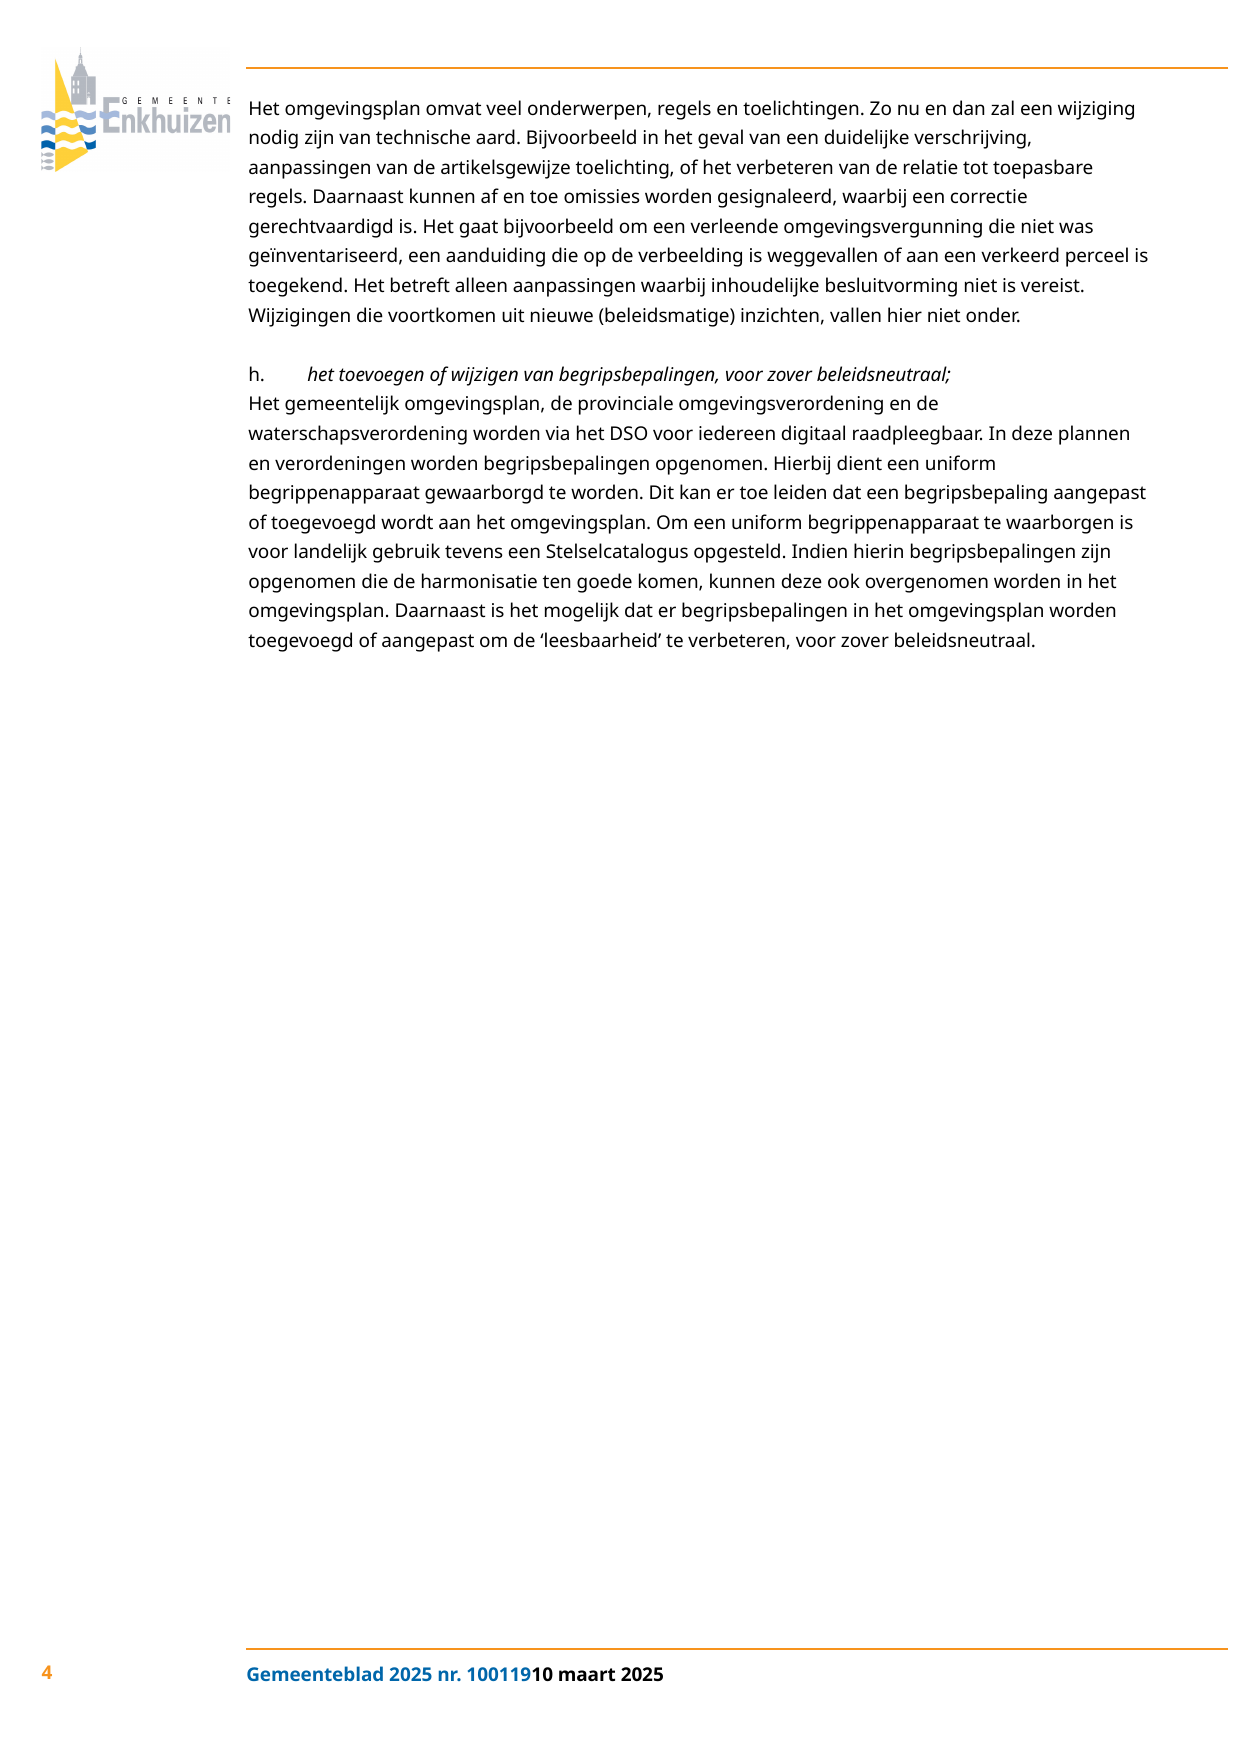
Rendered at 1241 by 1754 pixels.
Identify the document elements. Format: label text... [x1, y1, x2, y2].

picture [41, 47, 231, 172]
list het toevoegen of wijzigen van begripsbepalingen, voor zover beleidsneutraal; [248, 361, 1152, 387]
text Het gemeentelijk omgevingsplan, de provinciale omgevingsverordening en de waterschapsverordening worden via het DSO voor iedereen digitaal raadpleegbaar. In deze plannen en verordeningen worden begripsbepalingen opgenomen. Hierbij dient een uniform begrippenapparaat gewaarborgd te worden. Dit kan er toe leiden dat een begripsbepaling aangepast of toegevoegd wordt aan het omgevingsplan. Om een uniform begrippenapparaat te waarborgen is voor landelijk gebruik tevens een Stelselcatalogus opgesteld. Indien hierin begripsbepalingen zijn opgenomen die de harmonisatie ten goede komen, kunnen deze ook overgenomen worden in het omgevingsplan. Daarnaast is het mogelijk dat er begripsbepalingen in het omgevingsplan worden toegevoegd of aangepast om de ‘leesbaarheid’ te verbeteren, voor zover beleidsneutraal. [248, 391, 1152, 653]
text Het omgevingsplan omvat veel onderwerpen, regels en toelichtingen. Zo nu en dan zal een wijziging nodig zijn van technische aard. Bijvoorbeeld in het geval van een duidelijke verschrijving, aanpassingen van de artikelsgewijze toelichting, of het verbeteren van de relatie tot toepasbare regels. Daarnaast kunnen af en toe omissies worden gesignaleerd, waarbij een correctie gerechtvaardigd is. Het gaat bijvoorbeeld om een verleende omgevingsvergunning die niet was geïnventariseerd, een aanduiding die op de verbeelding is weggevallen of aan een verkeerd perceel is toegekend. Het betreft alleen aanpassingen waarbij inhoudelijke besluitvorming niet is vereist. Wijzigingen die voortkomen uit nieuwe (beleidsmatige) inzichten, vallen hier niet onder. [248, 95, 1152, 328]
